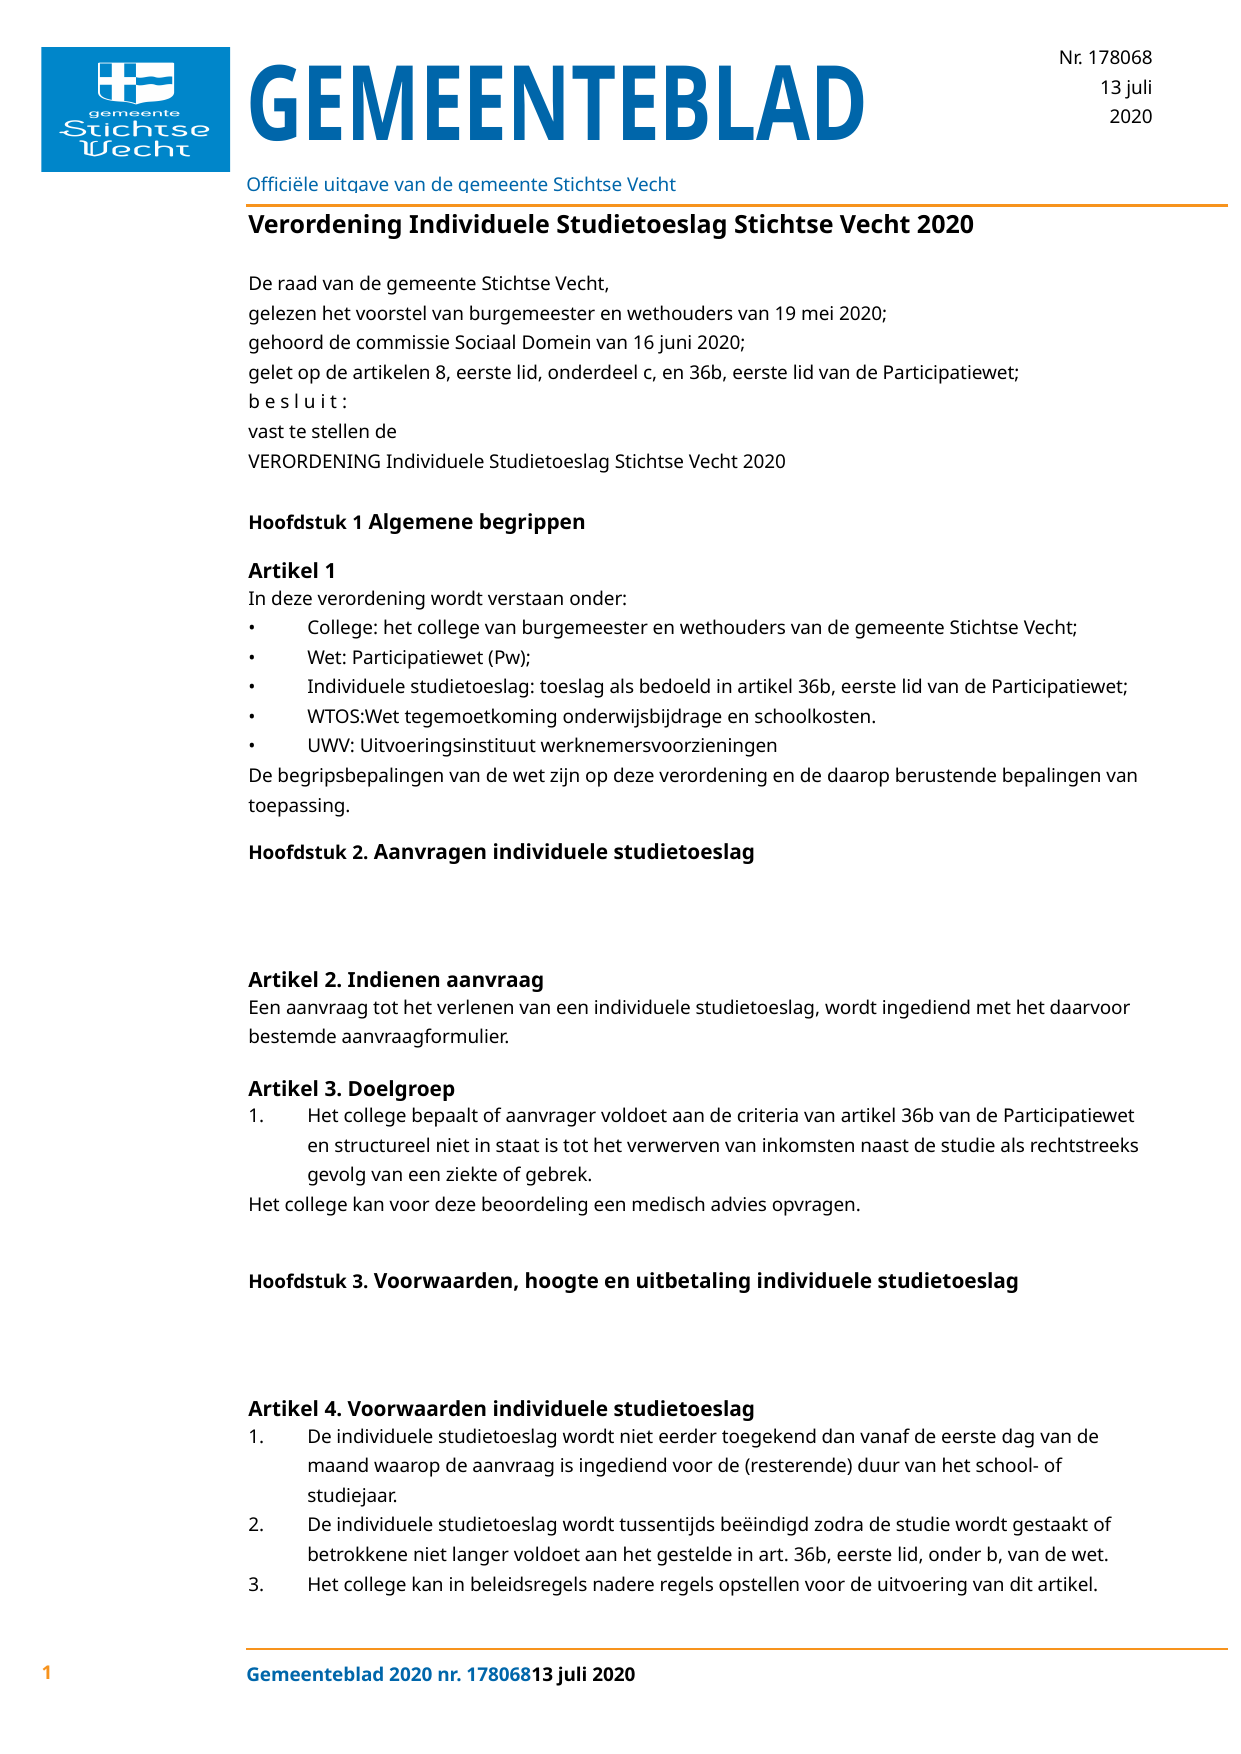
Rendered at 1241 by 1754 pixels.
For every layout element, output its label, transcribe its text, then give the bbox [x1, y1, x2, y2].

list Wet: Participatiewet (Pw); [248, 644, 1152, 669]
text gelet op de artikelen 8, eerste lid, onderdeel c, en 36b, eerste lid van de Participatiewet; [248, 359, 1152, 385]
text Verordening Individuele Studietoeslag Stichtse Vecht 2020 [248, 207, 1152, 241]
list UWV: Uitvoeringsinstituut werknemersvoorzieningen [248, 733, 1152, 758]
text Een aanvraag tot het verlenen van een individuele studietoeslag, wordt ingediend met het daarvoor bestemde aanvraagformulier. [248, 994, 1152, 1049]
text Artikel 4. Voorwaarden individuele studietoeslag [248, 1394, 1152, 1423]
list WTOS:Wet tegemoetkoming onderwijsbijdrage en schoolkosten. [248, 703, 1152, 729]
text vast te stellen de [248, 418, 1152, 444]
list College: het college van burgemeester en wethouders van de gemeente Stichtse Vecht; [248, 614, 1152, 640]
picture [137, 63, 174, 103]
list De individuele studietoeslag wordt niet eerder toegekend dan vanaf de eerste dag van de maand waarop de aanvraag is ingediend voor de (resterende) duur van het school- of studiejaar. [248, 1423, 1152, 1508]
text In deze verordening wordt verstaan onder: [248, 585, 1152, 610]
text Artikel 1 [248, 556, 1152, 585]
list Het college kan in beleidsregels nadere regels opstellen voor de uitvoering van dit artikel. [248, 1571, 1152, 1597]
text Hoofdstuk 2. Aanvragen individuele studietoeslag [248, 837, 1152, 866]
picture [99, 63, 135, 101]
text Artikel 2. Indienen aanvraag [248, 966, 1152, 994]
text De raad van de gemeente Stichtse Vecht, [248, 270, 1152, 296]
list Individuele studietoeslag: toeslag als bedoeld in artikel 36b, eerste lid van de Participatiewet; [248, 673, 1152, 699]
list Het college bepaalt of aanvrager voldoet aan de criteria van artikel 36b van de Participatiewet en structureel niet in staat is tot het verwerven van inkomsten naast de studie als rechtstreeks gevolg van een ziekte of gebrek. [248, 1102, 1152, 1187]
list De individuele studietoeslag wordt tussentijds beëindigd zodra de studie wordt gestaakt of betrokkene niet langer voldoet aan het gestelde in art. 36b, eerste lid, onder b, van de wet. [248, 1512, 1152, 1567]
text b e s l u i t : [248, 389, 1152, 414]
text Artikel 3. Doelgroep [248, 1074, 1152, 1102]
text Hoofdstuk 3. Voorwaarden, hoogte en uitbetaling individuele studietoeslag [248, 1266, 1152, 1295]
text VERORDENING Individuele Studietoeslag Stichtse Vecht 2020 [248, 448, 1152, 473]
text gelezen het voorstel van burgemeester en wethouders van 19 mei 2020; [248, 300, 1152, 326]
text Het college kan voor deze beoordeling een medisch advies opvragen. [248, 1191, 1152, 1217]
text gehoord de commissie Sociaal Domein van 16 juni 2020; [248, 329, 1152, 355]
text De begripsbepalingen van de wet zijn op deze verordening en de daarop berustende bepalingen van toepassing. [248, 762, 1152, 817]
text Hoofdstuk 1 Algemene begrippen [248, 507, 1152, 535]
